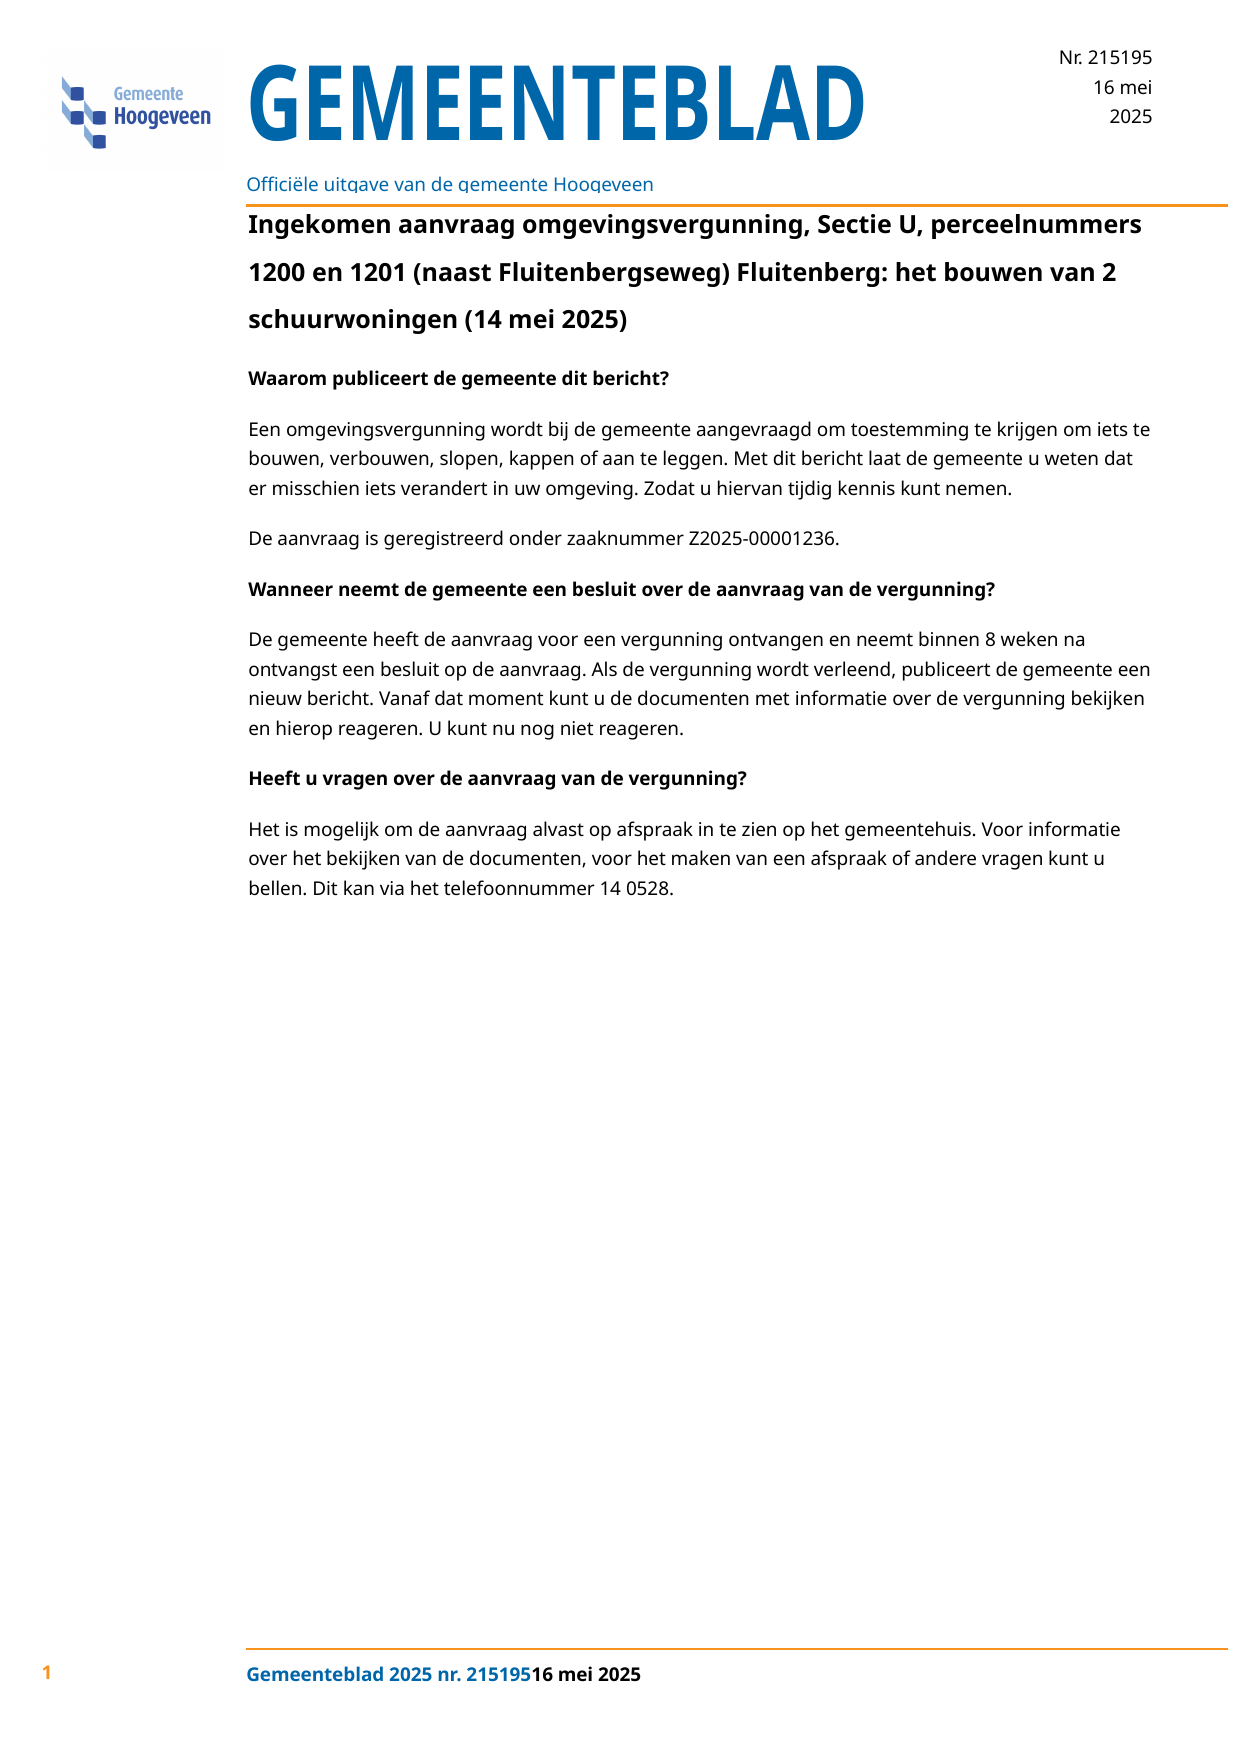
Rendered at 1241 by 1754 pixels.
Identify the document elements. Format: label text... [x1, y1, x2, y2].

text Het is mogelijk om de aanvraag alvast op afspraak in te zien op het gemeentehuis. Voor informatie over het bekijken van de documenten, voor het maken van een afspraak of andere vragen kunt u bellen. Dit kan via het telefoonnummer 14 0528. [248, 816, 1152, 901]
text Waarom publiceert de gemeente dit bericht? [248, 366, 1152, 391]
text Wanneer neemt de gemeente een besluit over de aanvraag van de vergunning? [248, 576, 1152, 602]
text Ingekomen aanvraag omgevingsvergunning, Sectie U, perceelnummers 1200 en 1201 (naast Fluitenbergseweg) Fluitenberg: het bouwen van 2 schuurwoningen (14 mei 2025) [248, 207, 1152, 336]
text Heeft u vragen over de aanvraag van de vergunning? [248, 766, 1152, 791]
text Een omgevingsvergunning wordt bij de gemeente aangevraagd om toestemming te krijgen om iets te bouwen, verbouwen, slopen, kappen of aan te leggen. Met dit bericht laat de gemeente u weten dat er misschien iets verandert in uw omgeving. Zodat u hiervan tijdig kennis kunt nemen. [248, 416, 1152, 501]
picture [41, 47, 231, 172]
text De aanvraag is geregistreerd onder zaaknummer Z2025-00001236. [248, 526, 1152, 551]
text De gemeente heeft de aanvraag voor een vergunning ontvangen en neemt binnen 8 weken na ontvangst een besluit op de aanvraag. Als de vergunning wordt verleend, publiceert de gemeente een nieuw bericht. Vanaf dat moment kunt u de documenten met informatie over de vergunning bekijken en hierop reageren. U kunt nu nog niet reageren. [248, 626, 1152, 741]
